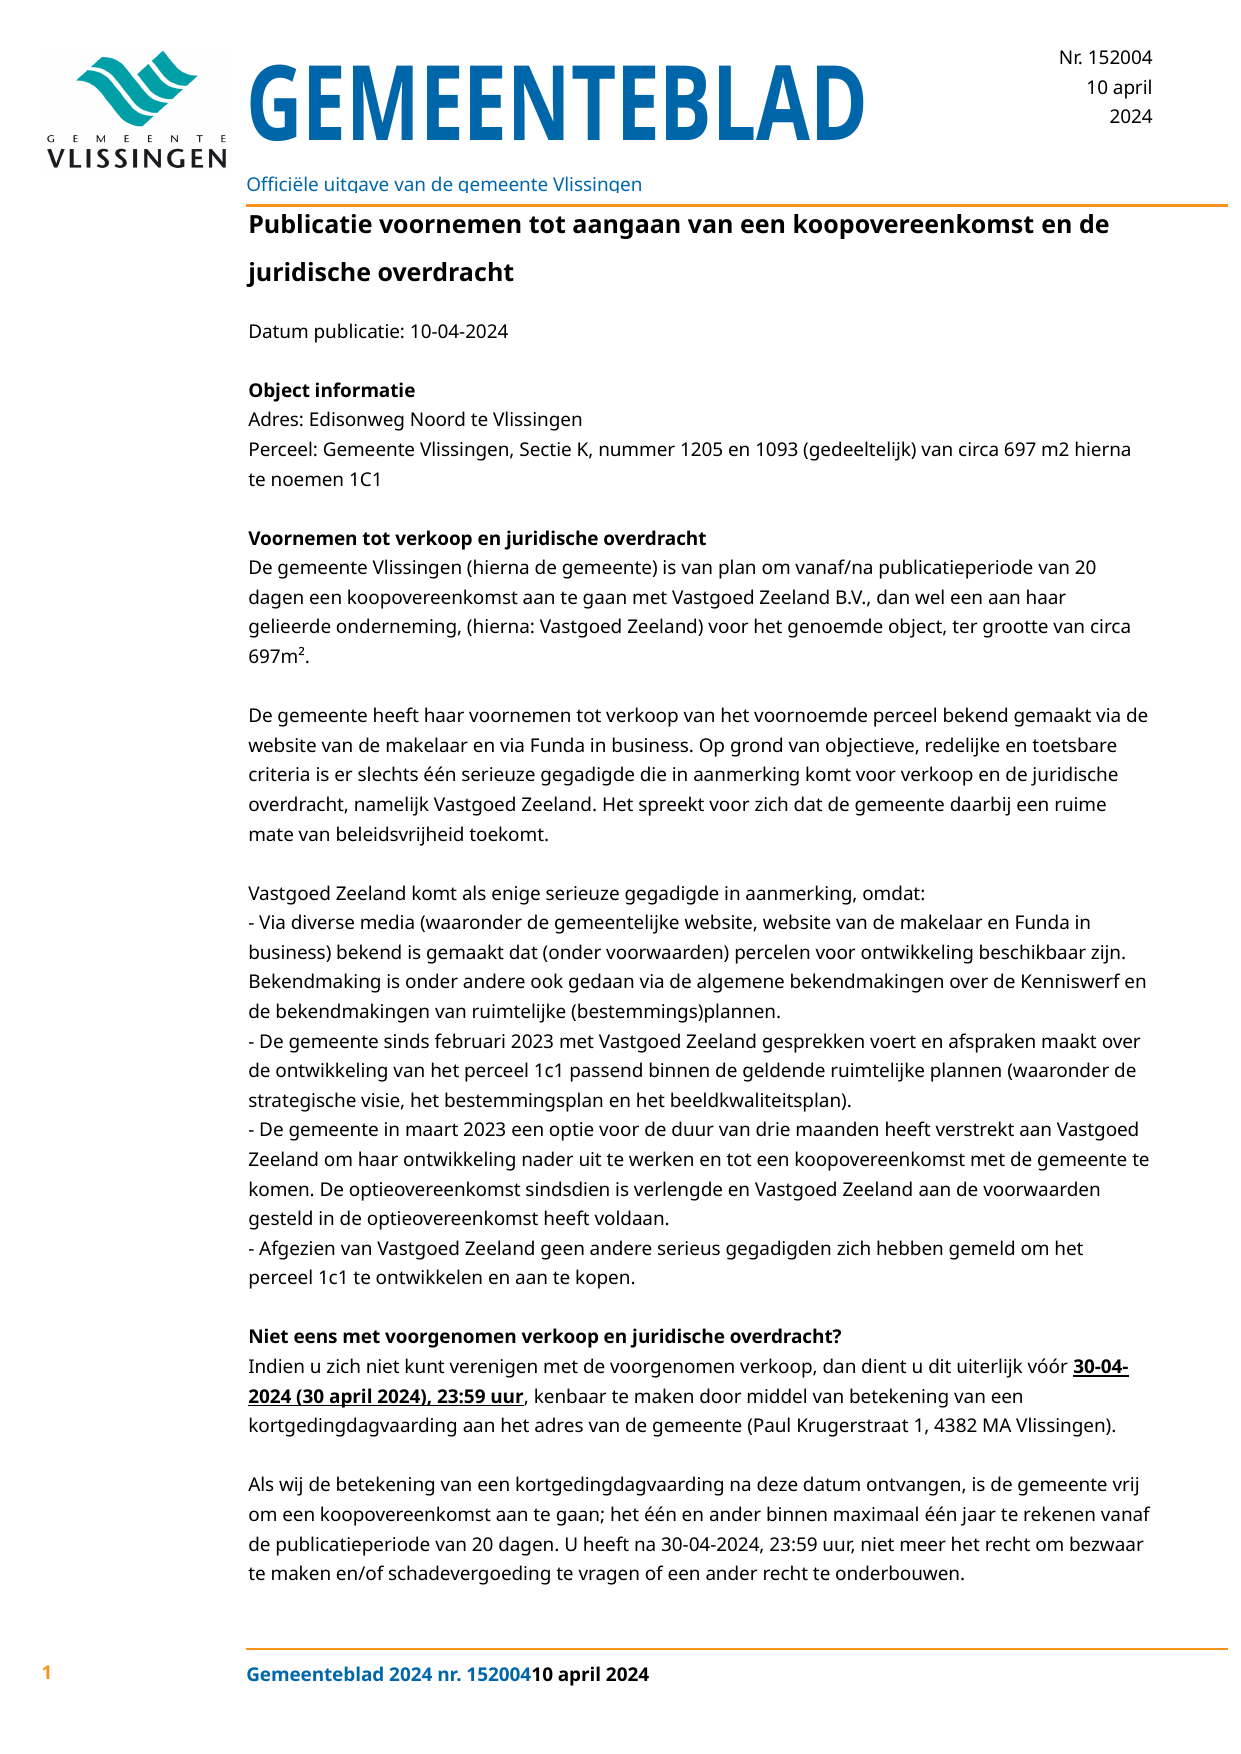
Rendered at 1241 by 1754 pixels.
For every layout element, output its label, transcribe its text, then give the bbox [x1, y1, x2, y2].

text Vastgoed Zeeland komt als enige serieuze gegadigde in aanmerking, omdat: [248, 880, 1152, 906]
text Niet eens met voorgenomen verkoop en juridische overdracht? [248, 1324, 1152, 1349]
text Perceel: Gemeente Vlissingen, Sectie K, nummer 1205 en 1093 (gedeeltelijk) van circa 697 m2 hierna te noemen 1C1 [248, 436, 1152, 492]
text Als wij de betekening van een kortgedingdagvaarding na deze datum ontvangen, is de gemeente vrij om een koopovereenkomst aan te gaan; het één en ander binnen maximaal één jaar te rekenen vanaf de publicatieperiode van 20 dagen. U heeft na 30-04-2024, 23:59 uur, niet meer het recht om bezwaar te maken en/of schadevergoeding te vragen of een ander recht te onderbouwen. [248, 1472, 1152, 1586]
text Indien u zich niet kunt verenigen met de voorgenomen verkoop, dan dient u dit uiterlijk vóór 30-04-2024 (30 april 2024), 23:59 uur, kenbaar te maken door middel van betekening van een kortgedingdagvaarding aan het adres van de gemeente (Paul Krugerstraat 1, 4382 MA Vlissingen). [248, 1353, 1152, 1438]
text Publicatie voornemen tot aangaan van een koopovereenkomst en de juridische overdracht [248, 207, 1152, 288]
text Voornemen tot verkoop en juridische overdracht [248, 525, 1152, 551]
text Adres: Edisonweg Noord te Vlissingen [248, 407, 1152, 432]
text Object informatie [248, 377, 1152, 403]
text Datum publicatie: 10-04-2024 [248, 318, 1152, 344]
text - De gemeente in maart 2023 een optie voor de duur van drie maanden heeft verstrekt aan Vastgoed Zeeland om haar ontwikkeling nader uit te werken en tot een koopovereenkomst met de gemeente te komen. De optieovereenkomst sindsdien is verlengde en Vastgoed Zeeland aan de voorwaarden gesteld in de optieovereenkomst heeft voldaan. [248, 1117, 1152, 1231]
text De gemeente heeft haar voornemen tot verkoop van het voornoemde perceel bekend gemaakt via de website van de makelaar en via Funda in business. Op grond van objectieve, redelijke en toetsbare criteria is er slechts één serieuze gegadigde die in aanmerking komt voor verkoop en de juridische overdracht, namelijk Vastgoed Zeeland. Het spreekt voor zich dat de gemeente daarbij een ruime mate van beleidsvrijheid toekomt. [248, 702, 1152, 847]
text - Afgezien van Vastgoed Zeeland geen andere serieus gegadigden zich hebben gemeld om het perceel 1c1 te ontwikkelen en aan te kopen. [248, 1235, 1152, 1290]
text De gemeente Vlissingen (hierna de gemeente) is van plan om vanaf/na publicatieperiode van 20 dagen een koopovereenkomst aan te gaan met Vastgoed Zeeland B.V., dan wel een aan haar gelieerde onderneming, (hierna: Vastgoed Zeeland) voor het genoemde object, ter grootte van circa 697m². [248, 554, 1152, 669]
picture [41, 47, 231, 172]
text - De gemeente sinds februari 2023 met Vastgoed Zeeland gesprekken voert en afspraken maakt over de ontwikkeling van het perceel 1c1 passend binnen de geldende ruimtelijke plannen (waaronder de strategische visie, het bestemmingsplan en het beeldkwaliteitsplan). [248, 1028, 1152, 1113]
text - Via diverse media (waaronder de gemeentelijke website, website van de makelaar en Funda in business) bekend is gemaakt dat (onder voorwaarden) percelen voor ontwikkeling beschikbaar zijn. Bekendmaking is onder andere ook gedaan via de algemene bekendmakingen over de Kenniswerf en de bekendmakingen van ruimtelijke (bestemmings)plannen. [248, 909, 1152, 1024]
